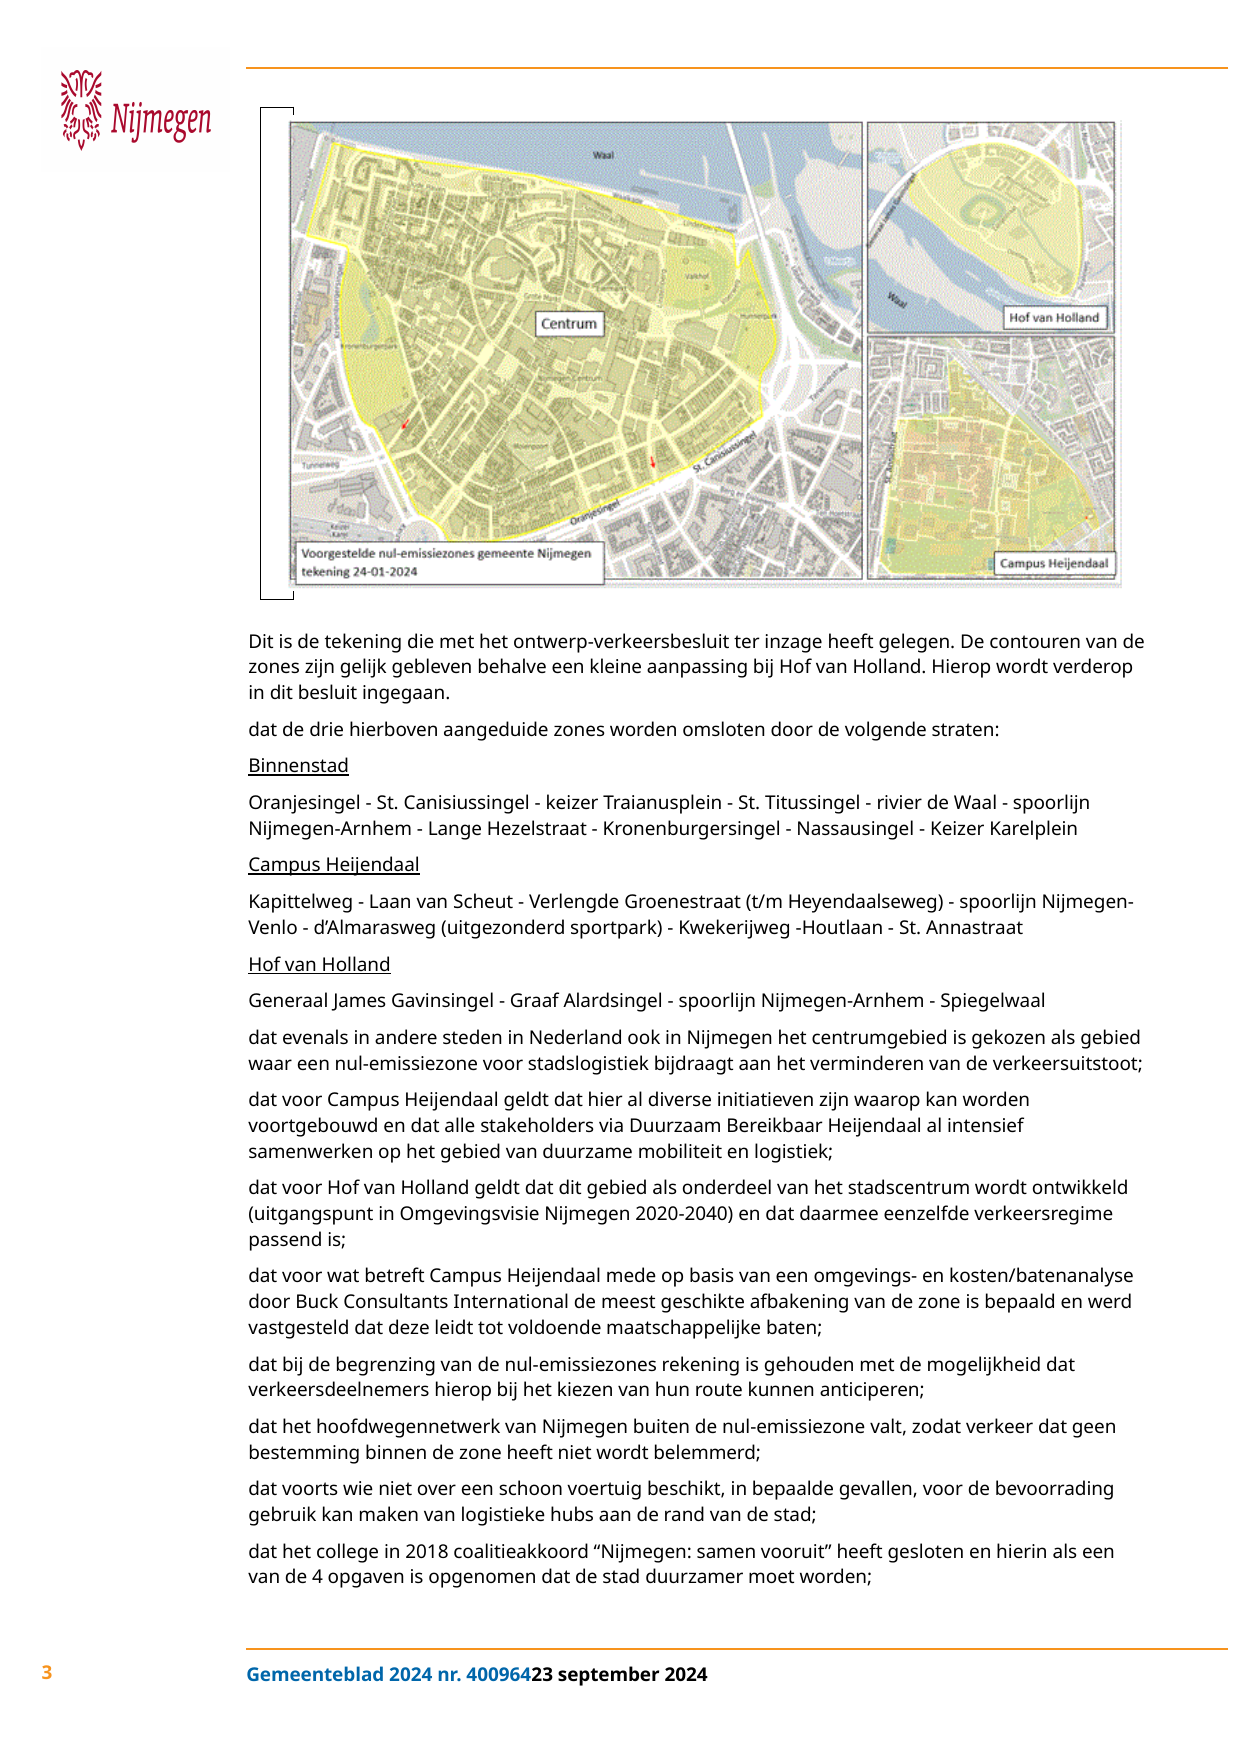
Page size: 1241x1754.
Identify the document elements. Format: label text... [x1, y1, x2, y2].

text dat evenals in andere steden in Nederland ook in Nijmegen het centrumgebied is gekozen als gebied waar een nul-emissiezone voor stadslogistiek bijdraagt aan het verminderen van de verkeersuitstoot; [248, 1024, 1152, 1076]
text Binnenstad [248, 753, 1152, 778]
text dat voorts wie niet over een schoon voertuig beschikt, in bepaalde gevallen, voor de bevoorrading gebruik kan maken van logistieke hubs aan de rand van de stad; [248, 1476, 1152, 1527]
text dat de drie hierboven aangeduide zones worden omsloten door de volgende straten: [248, 716, 1152, 742]
text Campus Heijendaal [248, 852, 1152, 877]
text Dit is de tekening die met het ontwerp-verkeersbesluit ter inzage heeft gelegen. De contouren van de zones zijn gelijk gebleven behalve een kleine aanpassing bij Hof van Holland. Hierop wordt verderop in dit besluit ingegaan. [248, 628, 1152, 705]
text dat bij de begrenzing van de nul-emissiezones rekening is gehouden met de mogelijkheid dat verkeersdeelnemers hierop bij het kiezen van hun route kunnen anticiperen; [248, 1351, 1152, 1402]
text dat het college in 2018 coalitieakkoord “Nijmegen: samen vooruit” heeft gesloten en hierin als een van de 4 opgaven is opgenomen dat de stad duurzamer moet worden; [248, 1538, 1152, 1589]
text dat voor Hof van Holland geldt dat dit gebied als onderdeel van het stadscentrum wordt ontwikkeld (uitgangspunt in Omgevingsvisie Nijmegen 2020-2040) en dat daarmee eenzelfde verkeersregime passend is; [248, 1174, 1152, 1252]
text dat voor wat betreft Campus Heijendaal mede op basis van een omgevings- en kosten/batenanalyse door Buck Consultants International de meest geschikte afbakening van de zone is bepaald en werd vastgesteld dat deze leidt tot voldoende maatschappelijke baten; [248, 1263, 1152, 1340]
picture [41, 47, 231, 172]
text Generaal James Gavinsingel - Graaf Alardsingel - spoorlijn Nijmegen-Arnhem - Spiegelwaal [248, 987, 1152, 1013]
text dat voor Campus Heijendaal geldt dat hier al diverse initiatieven zijn waarop kan worden voortgebouwd en dat alle stakeholders via Duurzaam Bereikbaar Heijendaal al intensief samenwerken op het gebied van duurzame mobiliteit en logistiek; [248, 1086, 1152, 1164]
text dat het hoofdwegennetwerk van Nijmegen buiten de nul-emissiezone valt, zodat verkeer dat geen bestemming binnen de zone heeft niet wordt belemmerd; [248, 1413, 1152, 1465]
text Hof van Holland [248, 951, 1152, 976]
text Kapittelweg - Laan van Scheut - Verlengde Groenestraat (t/m Heyendaalseweg) - spoorlijn Nijmegen-Venlo - d’Almarasweg (uitgezonderd sportpark) - Kwekerijweg -Houtlaan - St. Annastraat [248, 888, 1152, 940]
picture [268, 115, 1155, 591]
text Oranjesingel - St. Canisiussingel - keizer Traianusplein - St. Titussingel - rivier de Waal - spoorlijn Nijmegen-Arnhem - Lange Hezelstraat - Kronenburgersingel - Nassausingel - Keizer Karelplein [248, 789, 1152, 841]
